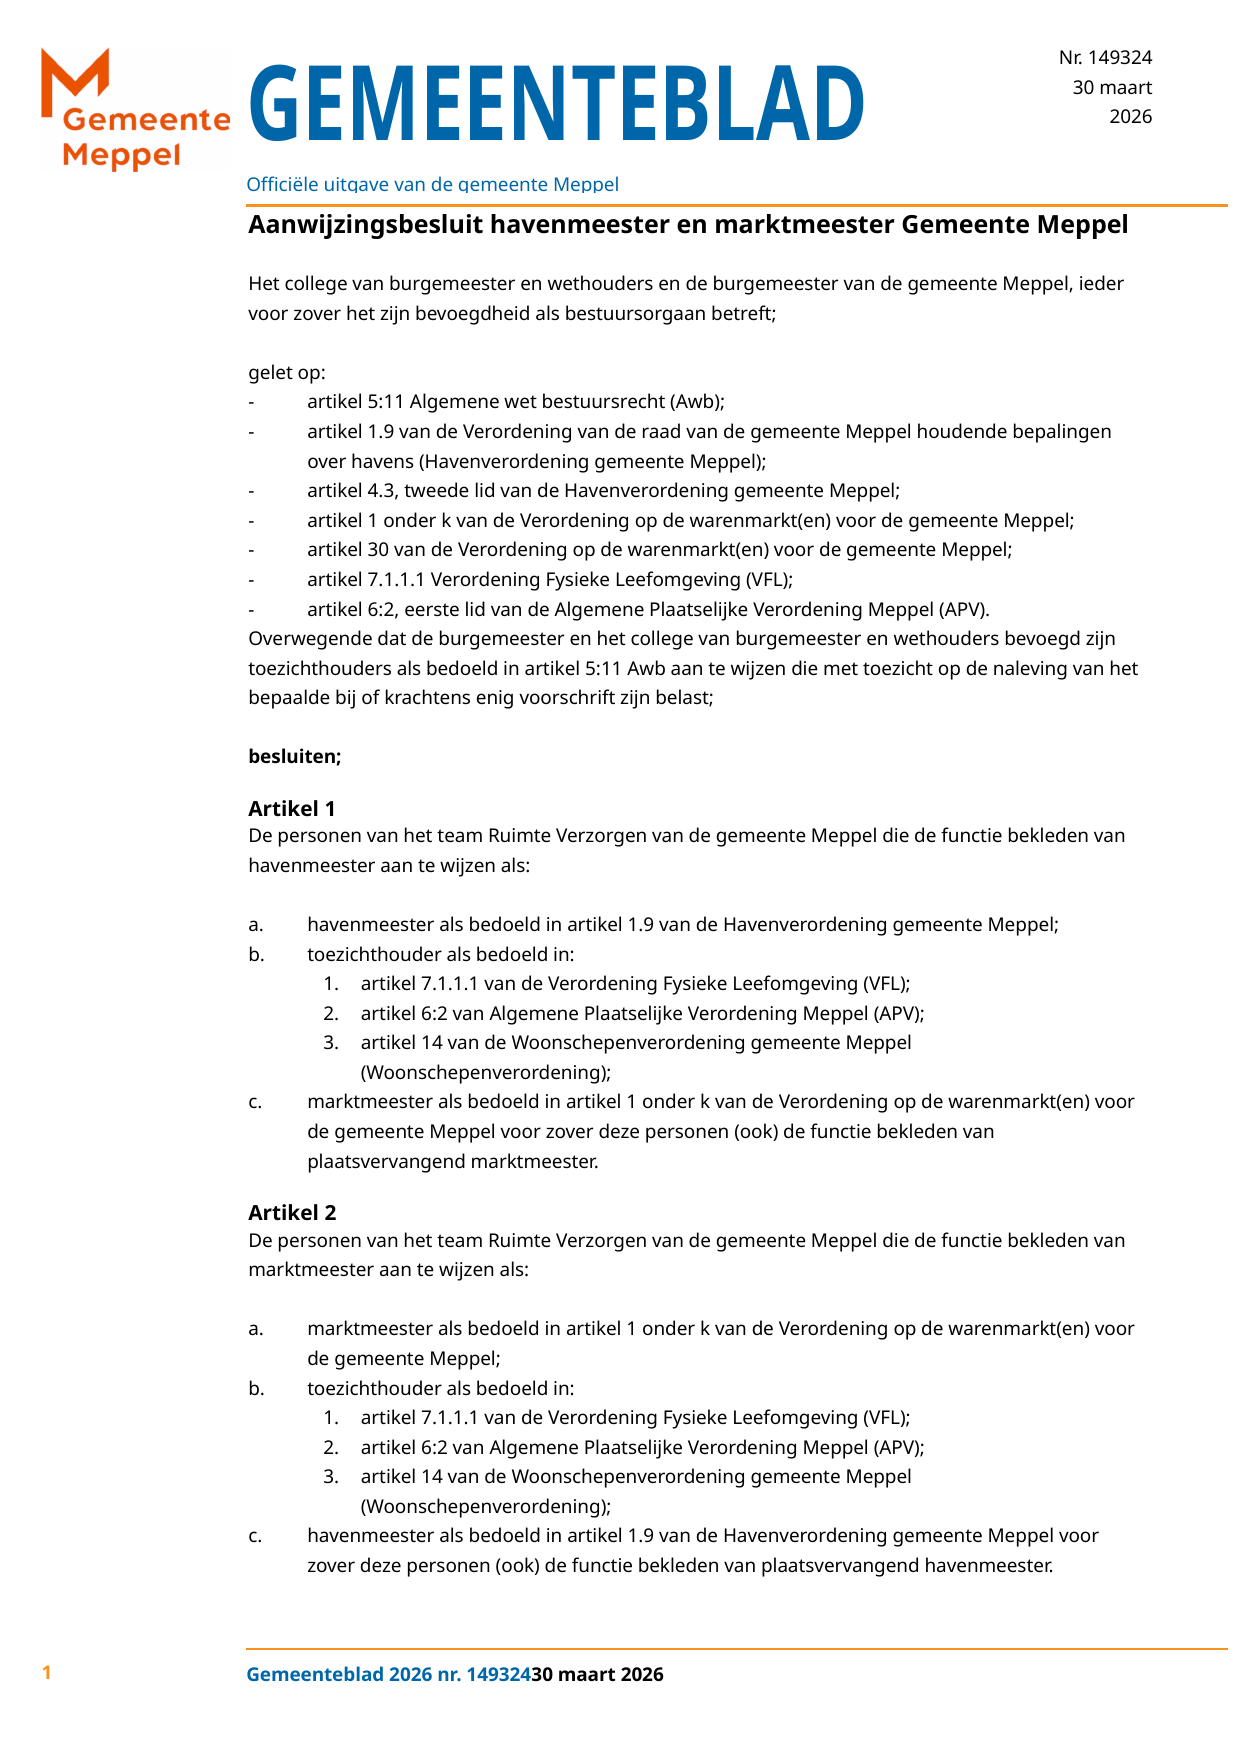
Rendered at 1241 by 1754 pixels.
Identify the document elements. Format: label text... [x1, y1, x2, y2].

text gelet op: [248, 359, 1152, 385]
list artikel 1.9 van de Verordening van de raad van de gemeente Meppel houdende bepalingen over havens (Havenverordening gemeente Meppel); [248, 418, 1152, 473]
text Aanwijzingsbesluit havenmeester en marktmeester Gemeente Meppel [248, 207, 1152, 241]
list artikel 7.1.1.1 van de Verordening Fysieke Leefomgeving (VFL); [323, 1404, 1152, 1430]
list toezichthouder als bedoeld in: [248, 941, 1152, 967]
list artikel 4.3, tweede lid van de Havenverordening gemeente Meppel; [248, 477, 1152, 503]
list artikel 5:11 Algemene wet bestuursrecht (Awb); [248, 389, 1152, 414]
list artikel 14 van de Woonschepenverordening gemeente Meppel (Woonschepenverordening); [323, 1029, 1152, 1085]
list artikel 7.1.1.1 Verordening Fysieke Leefomgeving (VFL); [248, 566, 1152, 592]
list artikel 1 onder k van de Verordening op de warenmarkt(en) voor de gemeente Meppel; [248, 507, 1152, 533]
text De personen van het team Ruimte Verzorgen van de gemeente Meppel die de functie bekleden van marktmeester aan te wijzen als: [248, 1227, 1152, 1282]
text De personen van het team Ruimte Verzorgen van de gemeente Meppel die de functie bekleden van havenmeester aan te wijzen als: [248, 822, 1152, 878]
list artikel 14 van de Woonschepenverordening gemeente Meppel (Woonschepenverordening); [323, 1463, 1152, 1519]
list marktmeester als bedoeld in artikel 1 onder k van de Verordening op de warenmarkt(en) voor de gemeente Meppel voor zover deze personen (ook) de functie bekleden van plaatsvervangend marktmeester. [248, 1089, 1152, 1174]
list havenmeester als bedoeld in artikel 1.9 van de Havenverordening gemeente Meppel; [248, 911, 1152, 937]
list artikel 7.1.1.1 van de Verordening Fysieke Leefomgeving (VFL); [323, 970, 1152, 996]
list toezichthouder als bedoeld in: [248, 1375, 1152, 1400]
text Overwegende dat de burgemeester en het college van burgemeester en wethouders bevoegd zijn toezichthouders als bedoeld in artikel 5:11 Awb aan te wijzen die met toezicht op de naleving van het bepaalde bij of krachtens enig voorschrift zijn belast; [248, 625, 1152, 710]
list marktmeester als bedoeld in artikel 1 onder k van de Verordening op de warenmarkt(en) voor de gemeente Meppel; [248, 1316, 1152, 1371]
text Het college van burgemeester en wethouders en de burgemeester van de gemeente Meppel, ieder voor zover het zijn bevoegdheid als bestuursorgaan betreft; [248, 270, 1152, 326]
picture [41, 47, 231, 172]
text Artikel 2 [248, 1198, 1152, 1227]
list artikel 30 van de Verordening op de warenmarkt(en) voor de gemeente Meppel; [248, 537, 1152, 562]
list artikel 6:2, eerste lid van de Algemene Plaatselijke Verordening Meppel (APV). [248, 596, 1152, 621]
list artikel 6:2 van Algemene Plaatselijke Verordening Meppel (APV); [323, 1000, 1152, 1026]
list artikel 6:2 van Algemene Plaatselijke Verordening Meppel (APV); [323, 1434, 1152, 1459]
list havenmeester als bedoeld in artikel 1.9 van de Havenverordening gemeente Meppel voor zover deze personen (ook) de functie bekleden van plaatsvervangend havenmeester. [248, 1523, 1152, 1578]
text besluiten; [248, 744, 1152, 769]
text Artikel 1 [248, 794, 1152, 822]
